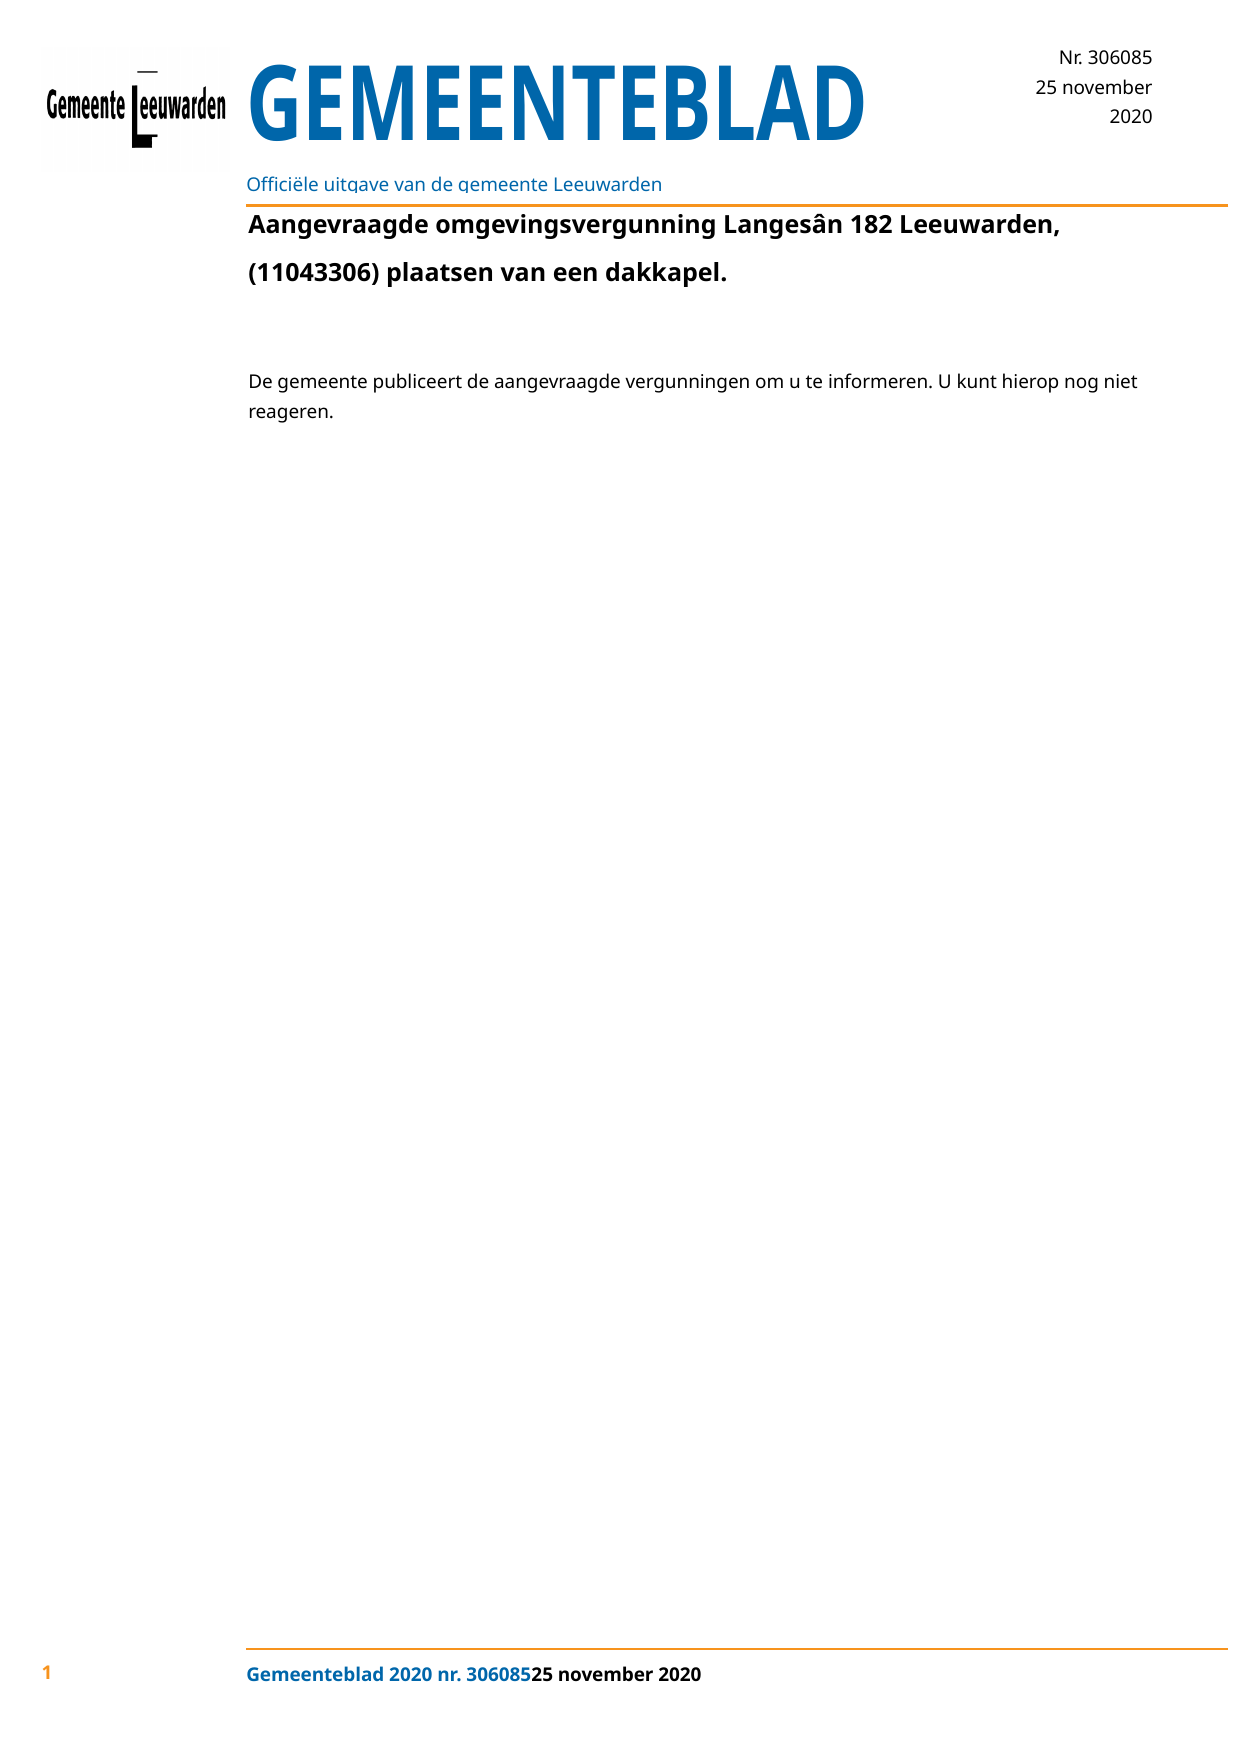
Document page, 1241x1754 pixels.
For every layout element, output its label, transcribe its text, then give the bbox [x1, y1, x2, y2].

picture [41, 47, 231, 172]
text De gemeente publiceert de aangevraagde vergunningen om u te informeren. U kunt hierop nog niet reageren. [248, 368, 1152, 424]
text Aangevraagde omgevingsvergunning Langesân 182 Leeuwarden, (11043306) plaatsen van een dakkapel. [248, 207, 1152, 288]
